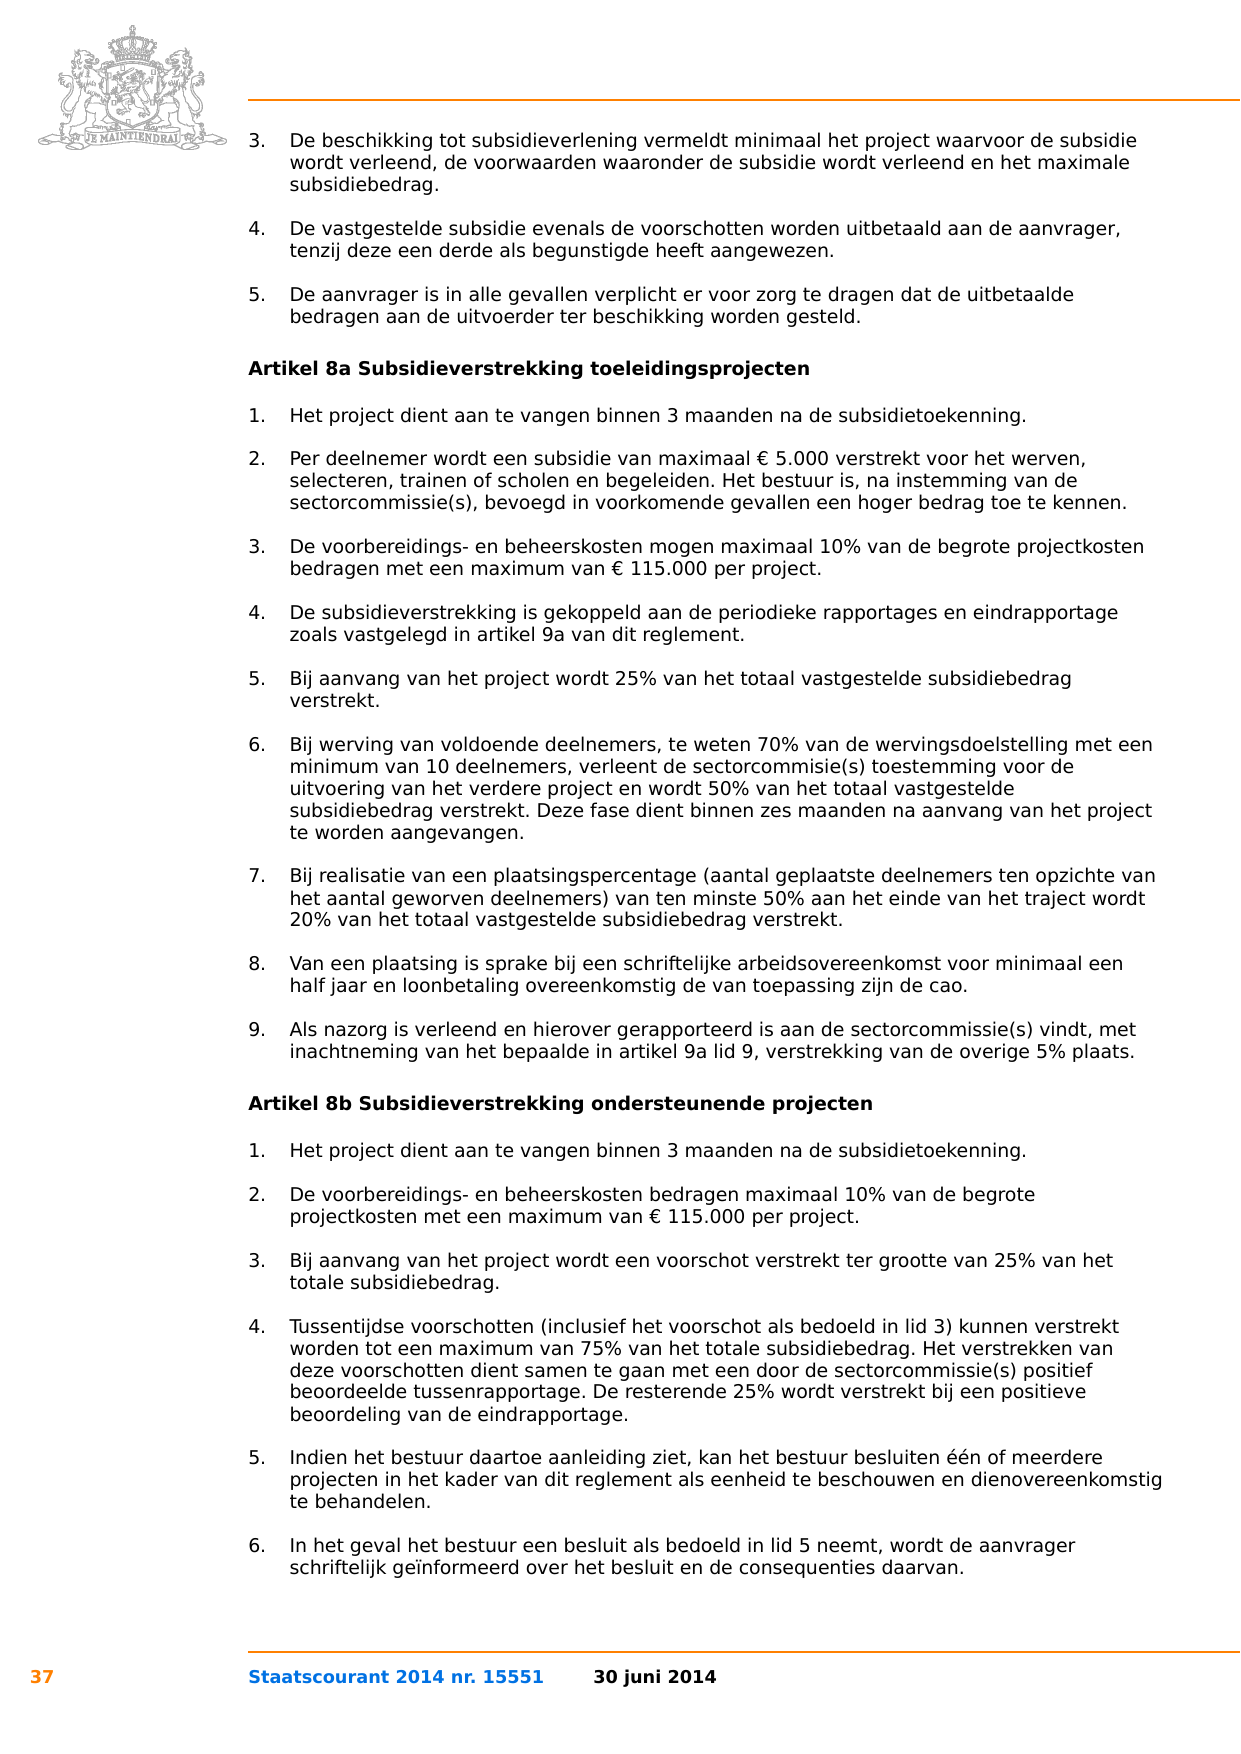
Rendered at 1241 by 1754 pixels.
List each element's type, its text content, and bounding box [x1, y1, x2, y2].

text 3. De voorbereidings- en beheerskosten mogen maximaal 10% van de begrote projectkosten bedragen met een maximum van € 115.000 per project. [248, 536, 1163, 580]
text 5. Indien het bestuur daartoe aanleiding ziet, kan het bestuur besluiten één of meerdere projecten in het kader van dit reglement als eenheid te beschouwen en dienovereenkomstig te behandelen. [248, 1447, 1163, 1513]
text 5. Bij aanvang van het project wordt 25% van het totaal vastgestelde subsidiebedrag verstrekt. [248, 668, 1163, 712]
text 9. Als nazorg is verleend en hierover gerapporteerd is aan de sectorcommissie(s) vindt, met inachtneming van het bepaalde in artikel 9a lid 9, verstrekking van de overige 5% plaats. [248, 1019, 1163, 1063]
text 3. De beschikking tot subsidieverlening vermeldt minimaal het project waarvoor de subsidie wordt verleend, de voorwaarden waaronder de subsidie wordt verleend en het maximale subsidiebedrag. [248, 130, 1163, 196]
text 4. Tussentijdse voorschotten (inclusief het voorschot als bedoeld in lid 3) kunnen verstrekt worden tot een maximum van 75% van het totale subsidiebedrag. Het verstrekken van deze voorschotten dient samen te gaan met een door de sectorcommissie(s) positief beoordeelde tussenrapportage. De resterende 25% wordt verstrekt bij een positieve beoordeling van de eindrapportage. [248, 1316, 1163, 1425]
text 1. Het project dient aan te vangen binnen 3 maanden na de subsidietoekenning. [248, 1140, 1163, 1162]
text 6. In het geval het bestuur een besluit als bedoeld in lid 5 neemt, wordt de aanvrager schriftelijk geïnformeerd over het besluit en de consequenties daarvan. [248, 1535, 1163, 1579]
picture [38, 25, 227, 150]
text 4. De subsidieverstrekking is gekoppeld aan de periodieke rapportages en eindrapportage zoals vastgelegd in artikel 9a van dit reglement. [248, 602, 1163, 646]
text 7. Bij realisatie van een plaatsingspercentage (aantal geplaatste deelnemers ten opzichte van het aantal geworven deelnemers) van ten minste 50% aan het einde van het traject wordt 20% van het totaal vastgestelde subsidiebedrag verstrekt. [248, 865, 1163, 931]
text 2. Per deelnemer wordt een subsidie van maximaal € 5.000 verstrekt voor het werven, selecteren, trainen of scholen en begeleiden. Het bestuur is, na instemming van de sectorcommissie(s), bevoegd in voorkomende gevallen een hoger bedrag toe te kennen. [248, 448, 1163, 514]
text 6. Bij werving van voldoende deelnemers, te weten 70% van de wervingsdoelstelling met een minimum van 10 deelnemers, verleent de sectorcommisie(s) toestemming voor de uitvoering van het verdere project en wordt 50% van het totaal vastgestelde subsidiebedrag verstrekt. Deze fase dient binnen zes maanden na aanvang van het project te worden aangevangen. [248, 734, 1163, 843]
subtitle Artikel 8b Subsidieverstrekking ondersteunende projecten [248, 1093, 1163, 1115]
text 8. Van een plaatsing is sprake bij een schriftelijke arbeidsovereenkomst voor minimaal een half jaar en loonbetaling overeenkomstig de van toepassing zijn de cao. [248, 953, 1163, 997]
text 4. De vastgestelde subsidie evenals de voorschotten worden uitbetaald aan de aanvrager, tenzij deze een derde als begunstigde heeft aangewezen. [248, 218, 1163, 262]
text 3. Bij aanvang van het project wordt een voorschot verstrekt ter grootte van 25% van het totale subsidiebedrag. [248, 1250, 1163, 1294]
text 1. Het project dient aan te vangen binnen 3 maanden na de subsidietoekenning. [248, 404, 1163, 426]
subtitle Artikel 8a Subsidieverstrekking toeleidingsprojecten [248, 357, 1163, 379]
text 2. De voorbereidings- en beheerskosten bedragen maximaal 10% van de begrote projectkosten met een maximum van € 115.000 per project. [248, 1184, 1163, 1228]
text 5. De aanvrager is in alle gevallen verplicht er voor zorg te dragen dat de uitbetaalde bedragen aan de uitvoerder ter beschikking worden gesteld. [248, 283, 1163, 327]
